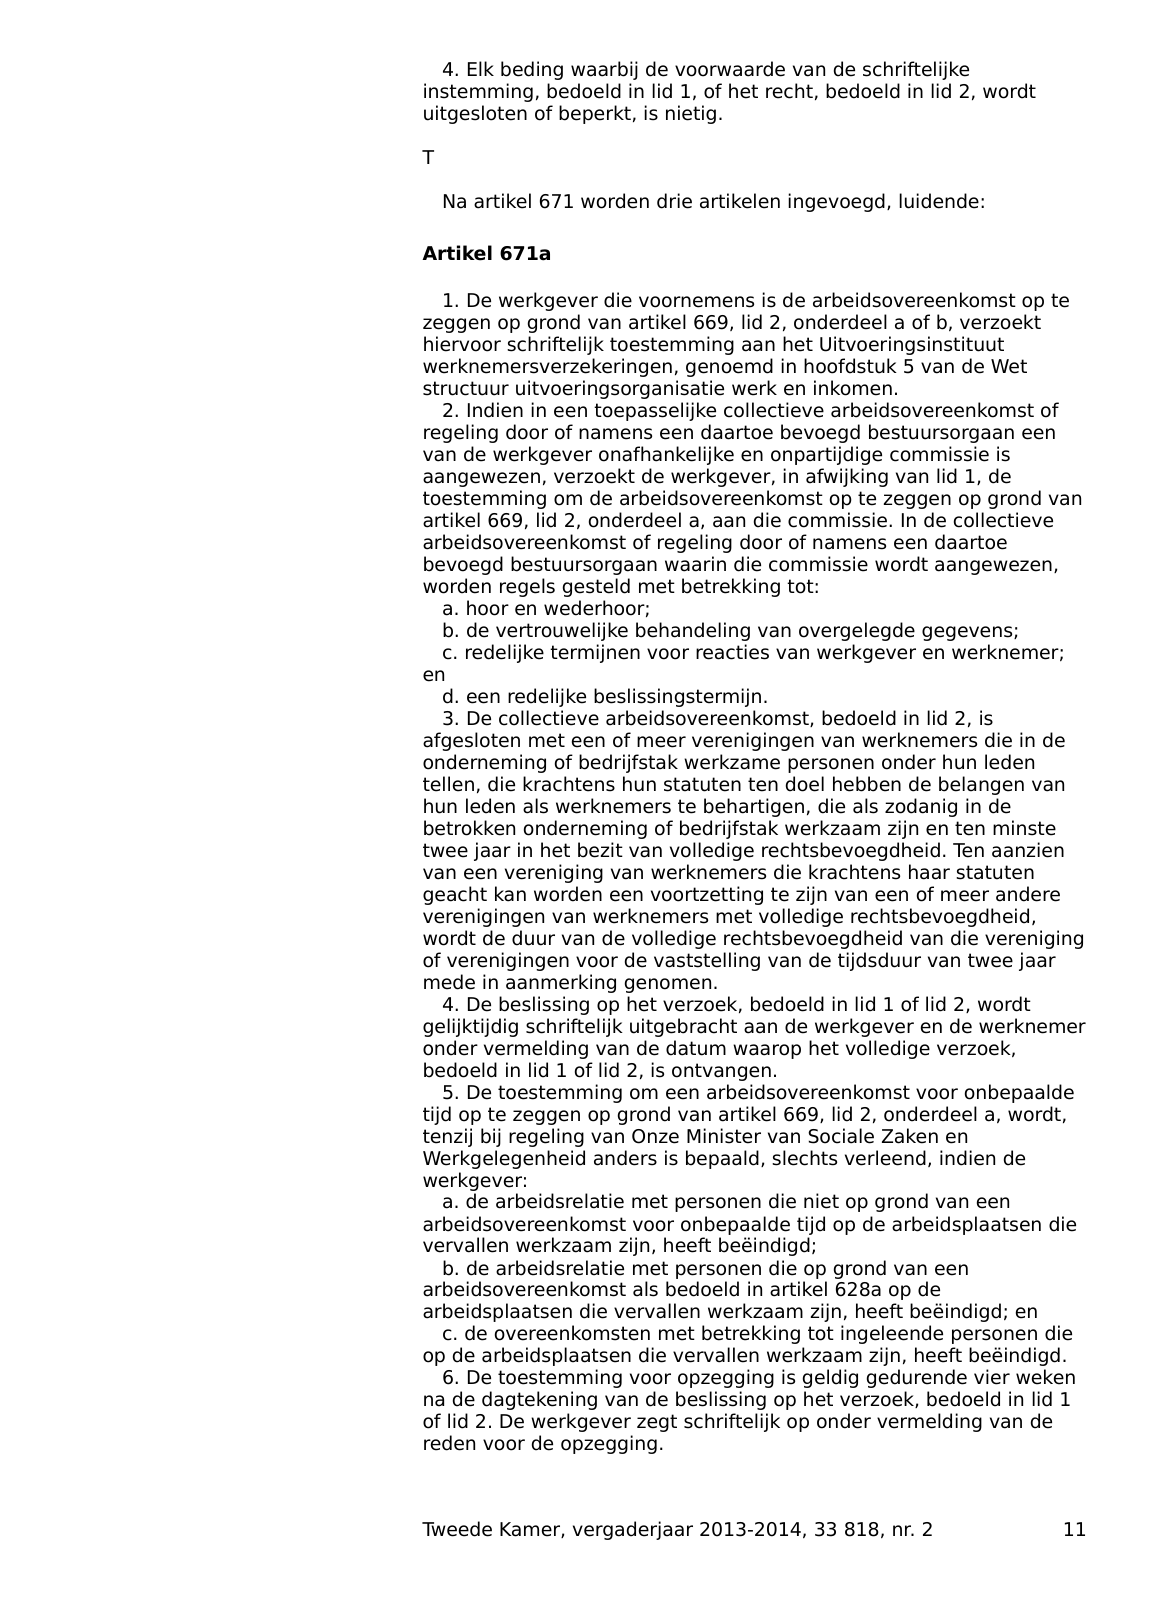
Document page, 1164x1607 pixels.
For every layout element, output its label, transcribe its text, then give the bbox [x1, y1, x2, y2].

text d. een redelijke beslissingstermijn. [422, 686, 1087, 708]
text a. de arbeidsrelatie met personen die niet op grond van een arbeidsovereenkomst voor onbepaalde tijd op de arbeidsplaatsen die vervallen werkzaam zijn, heeft beëindigd; [422, 1191, 1087, 1257]
text c. redelijke termijnen voor reacties van werkgever en werknemer; en [422, 642, 1087, 686]
text 5. De toestemming om een arbeidsovereenkomst voor onbepaalde tijd op te zeggen op grond van artikel 669, lid 2, onderdeel a, wordt, tenzij bij regeling van Onze Minister van Sociale Zaken en Werkgelegenheid anders is bepaald, slechts verleend, indien de werkgever: [422, 1082, 1087, 1191]
subtitle Artikel 671a [422, 243, 1087, 265]
text 1. De werkgever die voornemens is de arbeidsovereenkomst op te zeggen op grond van artikel 669, lid 2, onderdeel a of b, verzoekt hiervoor schriftelijk toestemming aan het Uitvoeringsinstituut werknemersverzekeringen, genoemd in hoofdstuk 5 van de Wet structuur uitvoeringsorganisatie werk en inkomen. [422, 290, 1087, 400]
text a. hoor en wederhoor; [422, 598, 1087, 620]
text c. de overeenkomsten met betrekking tot ingeleende personen die op de arbeidsplaatsen die vervallen werkzaam zijn, heeft beëindigd. [422, 1323, 1087, 1367]
text b. de vertrouwelijke behandeling van overgelegde gegevens; [422, 620, 1087, 642]
text b. de arbeidsrelatie met personen die op grond van een arbeidsovereenkomst als bedoeld in artikel 628a op de arbeidsplaatsen die vervallen werkzaam zijn, heeft beëindigd; en [422, 1257, 1087, 1323]
text Na artikel 671 worden drie artikelen ingevoegd, luidende: [422, 191, 1087, 213]
text 4. Elk beding waarbij de voorwaarde van de schriftelijke instemming, bedoeld in lid 1, of het recht, bedoeld in lid 2, wordt uitgesloten of beperkt, is nietig. [422, 59, 1087, 125]
text 2. Indien in een toepasselijke collectieve arbeidsovereenkomst of regeling door of namens een daartoe bevoegd bestuursorgaan een van de werkgever onafhankelijke en onpartijdige commissie is aangewezen, verzoekt de werkgever, in afwijking van lid 1, de toestemming om de arbeidsovereenkomst op te zeggen op grond van artikel 669, lid 2, onderdeel a, aan die commissie. In de collectieve arbeidsovereenkomst of regeling door of namens een daartoe bevoegd bestuursorgaan waarin die commissie wordt aangewezen, worden regels gesteld met betrekking tot: [422, 400, 1087, 598]
text 6. De toestemming voor opzegging is geldig gedurende vier weken na de dagtekening van de beslissing op het verzoek, bedoeld in lid 1 of lid 2. De werkgever zegt schriftelijk op onder vermelding van de reden voor de opzegging. [422, 1367, 1087, 1455]
text 3. De collectieve arbeidsovereenkomst, bedoeld in lid 2, is afgesloten met een of meer verenigingen van werknemers die in de onderneming of bedrijfstak werkzame personen onder hun leden tellen, die krachtens hun statuten ten doel hebben de belangen van hun leden als werknemers te behartigen, die als zodanig in de betrokken onderneming of bedrijfstak werkzaam zijn en ten minste twee jaar in het bezit van volledige rechtsbevoegdheid. Ten aanzien van een vereniging van werknemers die krachtens haar statuten geacht kan worden een voortzetting te zijn van een of meer andere verenigingen van werknemers met volledige rechtsbevoegdheid, wordt de duur van de volledige rechtsbevoegdheid van die vereniging of verenigingen voor de vaststelling van de tijdsduur van twee jaar mede in aanmerking genomen. [422, 708, 1087, 994]
text T [422, 147, 1087, 169]
text 4. De beslissing op het verzoek, bedoeld in lid 1 of lid 2, wordt gelijktijdig schriftelijk uitgebracht aan de werkgever en de werknemer onder vermelding van de datum waarop het volledige verzoek, bedoeld in lid 1 of lid 2, is ontvangen. [422, 994, 1087, 1082]
